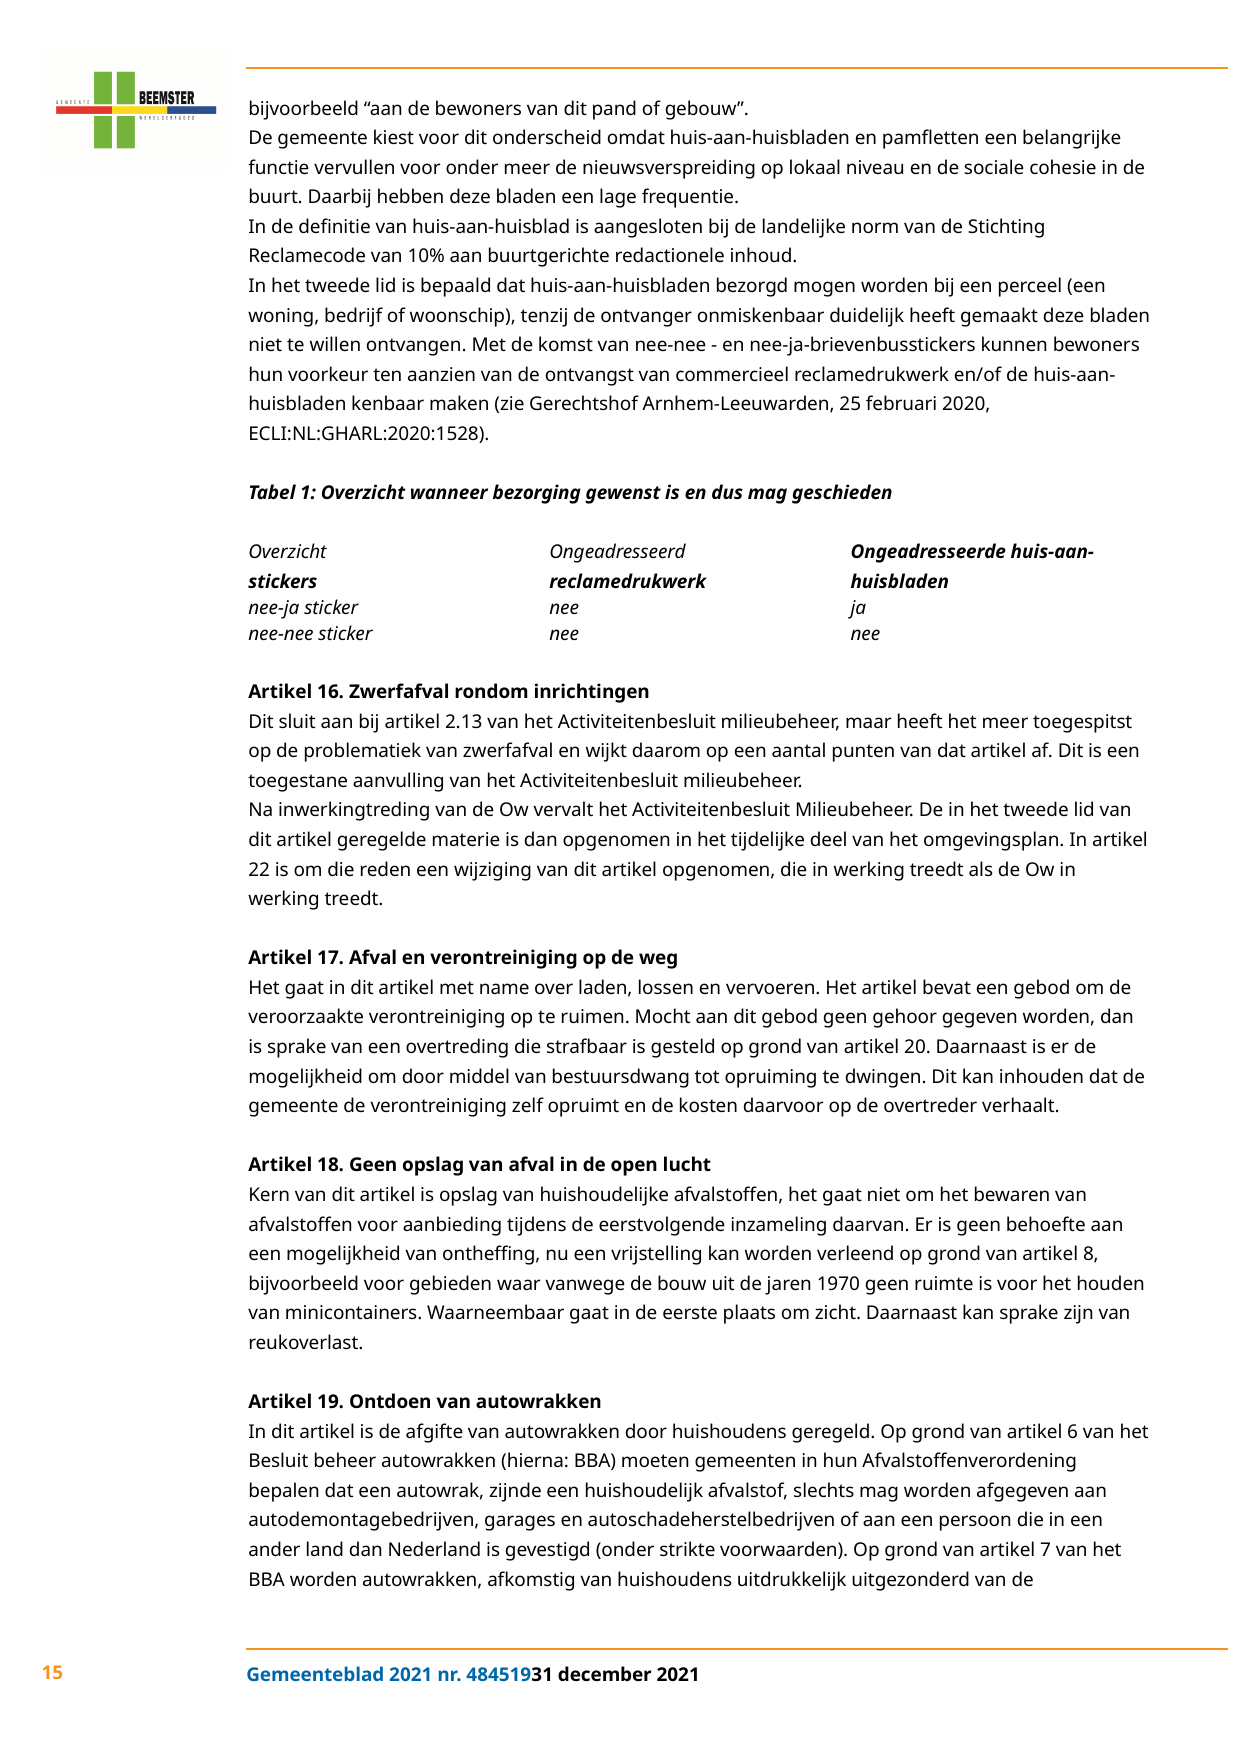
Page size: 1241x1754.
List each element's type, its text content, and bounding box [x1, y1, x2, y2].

text Artikel 18. Geen opslag van afval in de open lucht [248, 1152, 1152, 1177]
text In het tweede lid is bepaald dat huis-aan-huisbladen bezorgd mogen worden bij een perceel (een woning, bedrijf of woonschip), tenzij de ontvanger onmiskenbaar duidelijk heeft gemaakt deze bladen niet te willen ontvangen. Met de komst van nee-nee - en nee-ja-brievenbusstickers kunnen bewoners hun voorkeur ten aanzien van de ontvangst van commercieel reclamedrukwerk en/of de huis-aan-huisbladen kenbaar maken (zie Gerechtshof Arnhem-Leeuwarden, 25 februari 2020, ECLI:NL:GHARL:2020:1528). [248, 272, 1152, 446]
picture [41, 47, 231, 172]
text In de definitie van huis-aan-huisblad is aangesloten bij de landelijke norm van de Stichting Reclamecode van 10% aan buurtgerichte redactionele inhoud. [248, 213, 1152, 268]
text De gemeente kiest voor dit onderscheid omdat huis-aan-huisbladen en pamfletten een belangrijke functie vervullen voor onder meer de nieuwsverspreiding op lokaal niveau en de sociale cohesie in de buurt. Daarbij hebben deze bladen een lage frequentie. [248, 124, 1152, 209]
table_cell ja [850, 594, 1152, 620]
text Tabel 1: Overzicht wanneer bezorging gewenst is en dus mag geschieden [248, 479, 1152, 505]
table_header Overzicht stickers [248, 539, 549, 594]
text Het gaat in dit artikel met name over laden, lossen en vervoeren. Het artikel bevat een gebod om de veroorzaakte verontreiniging op te ruimen. Mocht aan dit gebod geen gehoor gegeven worden, dan is sprake van een overtreding die strafbaar is gesteld op grond van artikel 20. Daarnaast is er de mogelijkheid om door middel van bestuursdwang tot opruiming te dwingen. Dit kan inhouden dat de gemeente de verontreiniging zelf opruimt en de kosten daarvoor op de overtreder verhaalt. [248, 974, 1152, 1118]
table_cell nee [850, 620, 1152, 645]
table_header Ongeadresseerde huis-aan- huisbladen [850, 539, 1152, 594]
table_cell nee-nee sticker [248, 620, 549, 645]
table_header Ongeadresseerd reclamedrukwerk [549, 539, 850, 594]
text Na inwerkingtreding van de Ow vervalt het Activiteitenbesluit Milieubeheer. De in het tweede lid van dit artikel geregelde materie is dan opgenomen in het tijdelijke deel van het omgevingsplan. In artikel 22 is om die reden een wijziging van dit artikel opgenomen, die in werking treedt als de Ow in werking treedt. [248, 797, 1152, 911]
text Artikel 17. Afval en verontreiniging op de weg [248, 944, 1152, 970]
text In dit artikel is de afgifte van autowrakken door huishoudens geregeld. Op grond van artikel 6 van het Besluit beheer autowrakken (hierna: BBA) moeten gemeenten in hun Afvalstoffenverordening bepalen dat een autowrak, zijnde een huishoudelijk afvalstof, slechts mag worden afgegeven aan autodemontagebedrijven, garages en autoschadeherstelbedrijven of aan een persoon die in een ander land dan Nederland is gevestigd (onder strikte voorwaarden). Op grond van artikel 7 van het BBA worden autowrakken, afkomstig van huishoudens uitdrukkelijk uitgezonderd van de [248, 1418, 1152, 1591]
text Kern van dit artikel is opslag van huishoudelijke afvalstoffen, het gaat niet om het bewaren van afvalstoffen voor aanbieding tijdens de eerstvolgende inzameling daarvan. Er is geen behoefte aan een mogelijkheid van ontheffing, nu een vrijstelling kan worden verleend op grond van artikel 8, bijvoorbeeld voor gebieden waar vanwege de bouw uit de jaren 1970 geen ruimte is voor het houden van minicontainers. Waarneembaar gaat in de eerste plaats om zicht. Daarnaast kan sprake zijn van reukoverlast. [248, 1181, 1152, 1355]
text Artikel 19. Ontdoen van autowrakken [248, 1388, 1152, 1414]
text Artikel 16. Zwerfafval rondom inrichtingen [248, 678, 1152, 704]
table_cell nee [549, 594, 850, 620]
text Dit sluit aan bij artikel 2.13 van het Activiteitenbesluit milieubeheer, maar heeft het meer toegespitst op de problematiek van zwerfafval en wijkt daarom op een aantal punten van dat artikel af. Dit is een toegestane aanvulling van het Activiteitenbesluit milieubeheer. [248, 708, 1152, 793]
text bijvoorbeeld “aan de bewoners van dit pand of gebouw”. [248, 95, 1152, 121]
table_cell nee-ja sticker [248, 594, 549, 620]
table_cell nee [549, 620, 850, 645]
